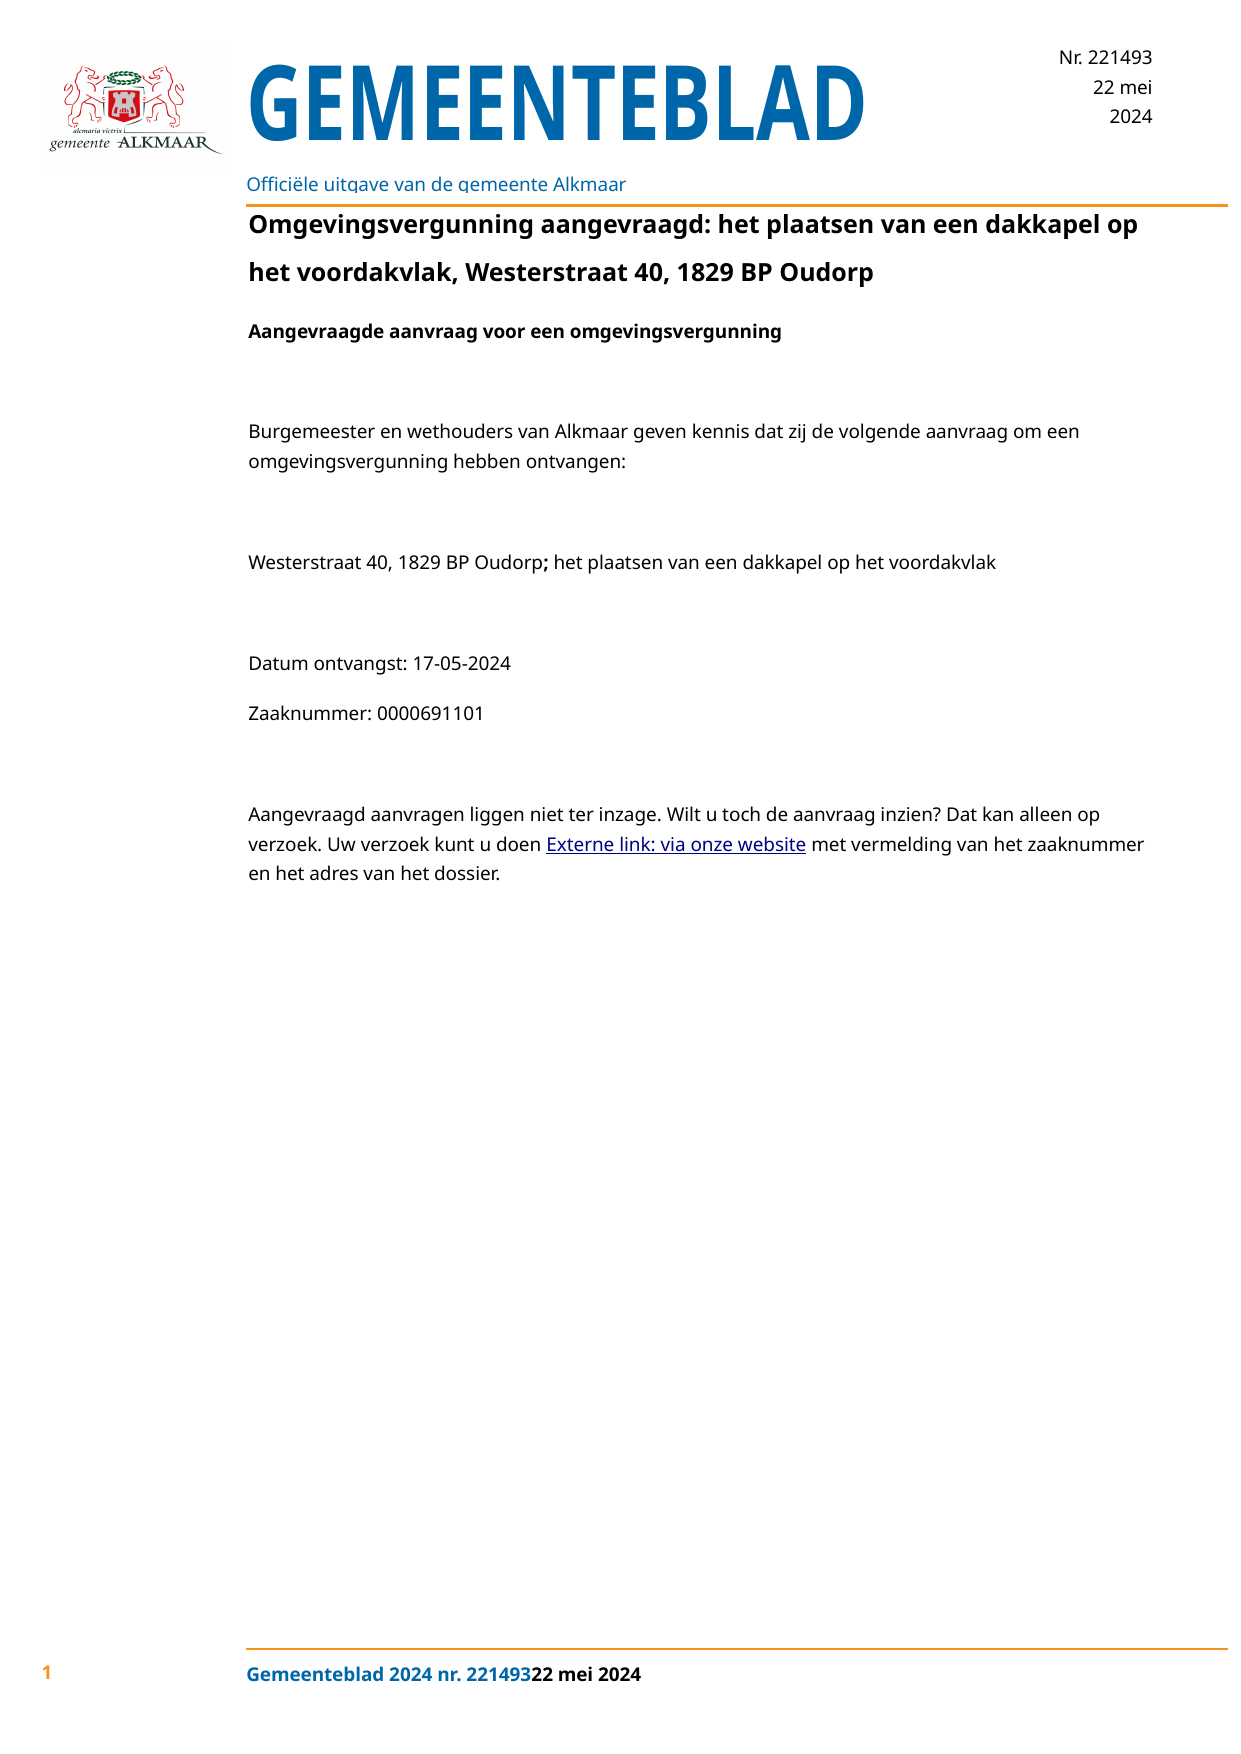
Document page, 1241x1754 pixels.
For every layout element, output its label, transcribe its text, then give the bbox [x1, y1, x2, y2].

text Burgemeester en wethouders van Alkmaar geven kennis dat zij de volgende aanvraag om een omgevingsvergunning hebben ontvangen: [248, 419, 1152, 474]
text Aangevraagd aanvragen liggen niet ter inzage. Wilt u toch de aanvraag inzien? Dat kan alleen op verzoek. Uw verzoek kunt u doen Externe link: via onze website met vermelding van het zaaknummer en het adres van het dossier. [248, 801, 1152, 886]
text Datum ontvangst: 17-05-2024 [248, 650, 1152, 676]
text Aangevraagde aanvraag voor een omgevingsvergunning [248, 318, 1152, 344]
picture [41, 47, 231, 172]
text Omgevingsvergunning aangevraagd: het plaatsen van een dakkapel op het voordakvlak, Westerstraat 40, 1829 BP Oudorp [248, 207, 1152, 288]
text Westerstraat 40, 1829 BP Oudorp; het plaatsen van een dakkapel op het voordakvlak [248, 549, 1152, 575]
text Zaaknummer: 0000691101 [248, 700, 1152, 726]
